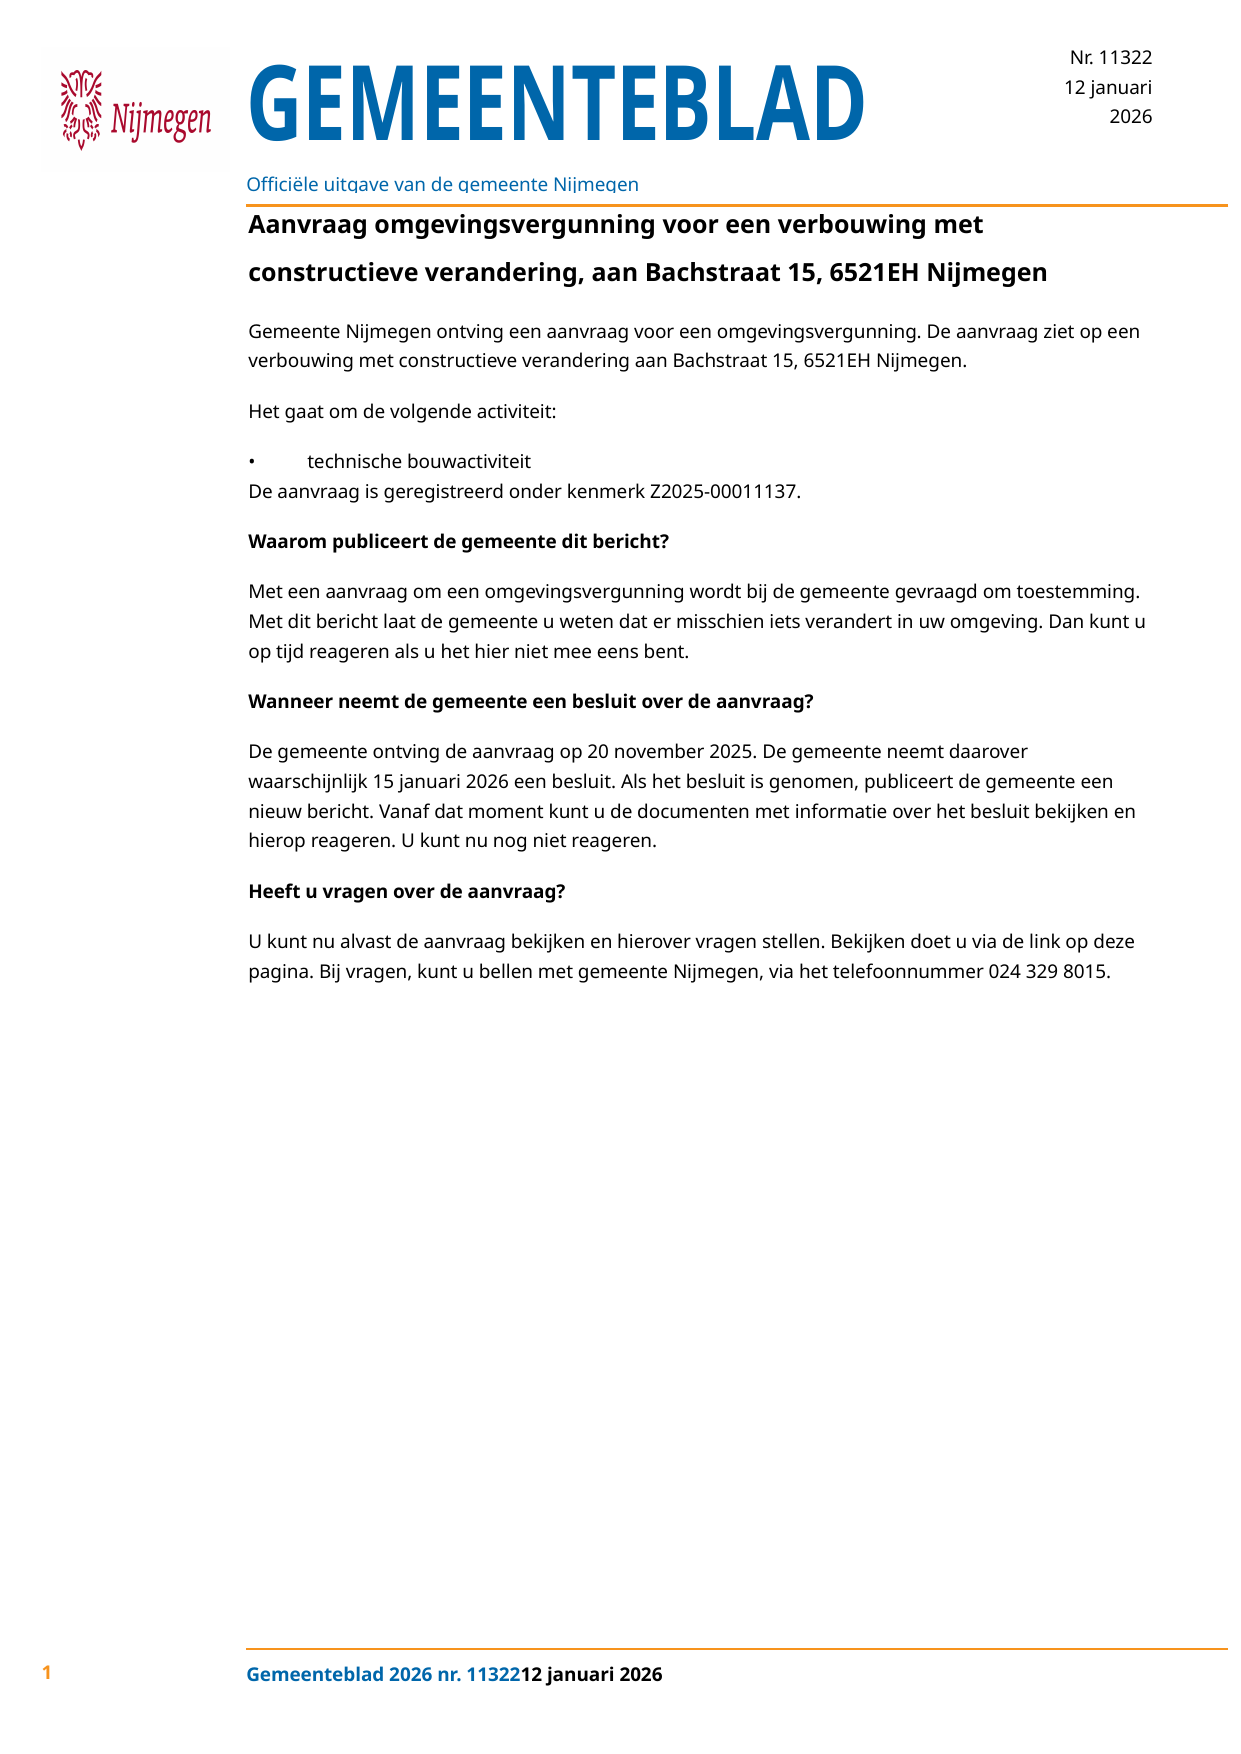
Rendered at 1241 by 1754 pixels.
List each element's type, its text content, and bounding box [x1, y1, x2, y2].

text U kunt nu alvast de aanvraag bekijken en hierover vragen stellen. Bekijken doet u via de link op deze pagina. Bij vragen, kunt u bellen met gemeente Nijmegen, via het telefoonnummer 024 329 8015. [248, 928, 1152, 984]
text Heeft u vragen over de aanvraag? [248, 878, 1152, 904]
picture [41, 47, 231, 172]
text Het gaat om de volgende activiteit: [248, 398, 1152, 424]
text De gemeente ontving de aanvraag op 20 november 2025. De gemeente neemt daarover waarschijnlijk 15 januari 2026 een besluit. Als het besluit is genomen, publiceert de gemeente een nieuw bericht. Vanaf dat moment kunt u de documenten met informatie over het besluit bekijken en hierop reageren. U kunt nu nog niet reageren. [248, 739, 1152, 853]
list technische bouwactiviteit [248, 448, 1152, 474]
text De aanvraag is geregistreerd onder kenmerk Z2025-00011137. [248, 478, 1152, 504]
text Gemeente Nijmegen ontving een aanvraag voor een omgevingsvergunning. De aanvraag ziet op een verbouwing met constructieve verandering aan Bachstraat 15, 6521EH Nijmegen. [248, 318, 1152, 373]
text Wanneer neemt de gemeente een besluit over de aanvraag? [248, 688, 1152, 714]
text Met een aanvraag om een omgevingsvergunning wordt bij de gemeente gevraagd om toestemming. Met dit bericht laat de gemeente u weten dat er misschien iets verandert in uw omgeving. Dan kunt u op tijd reageren als u het hier niet mee eens bent. [248, 579, 1152, 664]
text Waarom publiceert de gemeente dit bericht? [248, 528, 1152, 554]
text Aanvraag omgevingsvergunning voor een verbouwing met constructieve verandering, aan Bachstraat 15, 6521EH Nijmegen [248, 207, 1152, 288]
